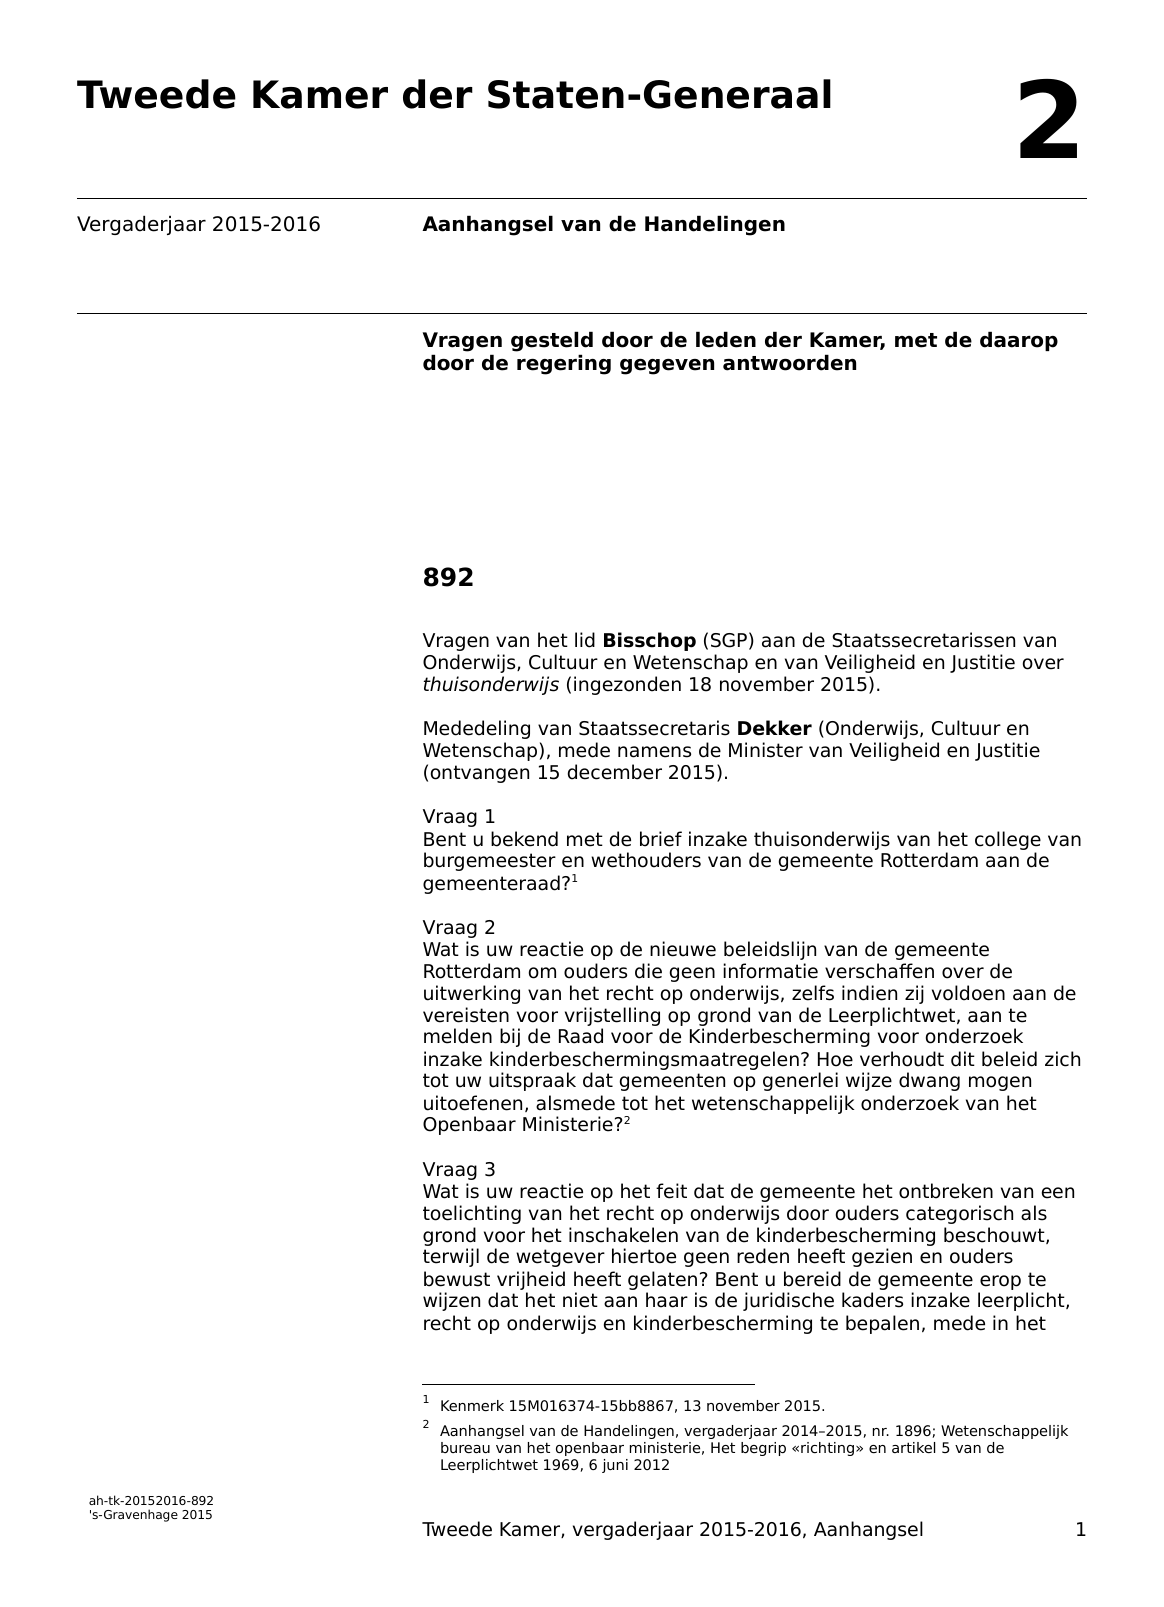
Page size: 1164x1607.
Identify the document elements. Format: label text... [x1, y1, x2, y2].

table_cell Aanhangsel van de Handelingen [422, 199, 1087, 313]
text Vragen van het lid Bisschop (SGP) aan de Staatssecretarissen van Onderwijs, Cultuur en Wetenschap en van Veiligheid en Justitie over thuisonderwijs (ingezonden 18 november 2015). [422, 630, 1087, 696]
text Vraag 2 [422, 917, 1087, 938]
table_header Tweede Kamer der Staten-Generaal [77, 59, 886, 198]
text 's-Gravenhage 2015 [88, 1508, 323, 1522]
table_cell [77, 314, 422, 375]
text Vraag 1 [422, 806, 1087, 828]
text 892 [422, 563, 1087, 592]
text Aanhangsel van de Handelingen, vergaderjaar 2014–2015, nr. 1896; Wetenschappelijk bureau van het openbaar ministerie, Het begrip «richting» en artikel 5 van de Leerplichtwet 1969, 6 juni 2012 [422, 1418, 1087, 1474]
text Wat is uw reactie op de nieuwe beleidslijn van de gemeente Rotterdam om ouders die geen informatie verschaffen over de uitwerking van het recht op onderwijs, zelfs indien zij voldoen aan de vereisten voor vrijstelling op grond van de Leerplichtwet, aan te melden bij de Raad voor de Kinderbescherming voor onderzoek inzake kinderbeschermingsmaatregelen? Hoe verhoudt dit beleid zich tot uw uitspraak dat gemeenten op generlei wijze dwang mogen uitoefenen, alsmede tot het wetenschappelijk onderzoek van het Openbaar Ministerie? [422, 938, 1087, 1136]
text Mededeling van Staatssecretaris Dekker (Onderwijs, Cultuur en Wetenschap), mede namens de Minister van Veiligheid en Justitie (ontvangen 15 december 2015). [422, 718, 1087, 784]
text ah-tk-20152016-892 [88, 1494, 323, 1508]
text Vraag 3 [422, 1158, 1087, 1181]
text Bent u bekend met de brief inzake thuisonderwijs van het college van burgemeester en wethouders van de gemeente Rotterdam aan de gemeenteraad? [422, 828, 1087, 894]
table_cell Vergaderjaar 2015-2016 [77, 199, 422, 313]
text Kenmerk 15M016374-15bb8867, 13 november 2015. [422, 1393, 1087, 1416]
table_cell Vragen gesteld door de leden der Kamer, met de daarop door de regering gegeven antwoorden [422, 314, 1087, 375]
text Wat is uw reactie op het feit dat de gemeente het ontbreken van een toelichting van het recht op onderwijs door ouders categorisch als grond voor het inschakelen van de kinderbescherming beschouwt, terwijl de wetgever hiertoe geen reden heeft gezien en ouders bewust vrijheid heeft gelaten? Bent u bereid de gemeente erop te wijzen dat het niet aan haar is de juridische kaders inzake leerplicht, recht op onderwijs en kinderbescherming te bepalen, mede in het [422, 1181, 1087, 1334]
table_header 2 [886, 59, 1087, 198]
